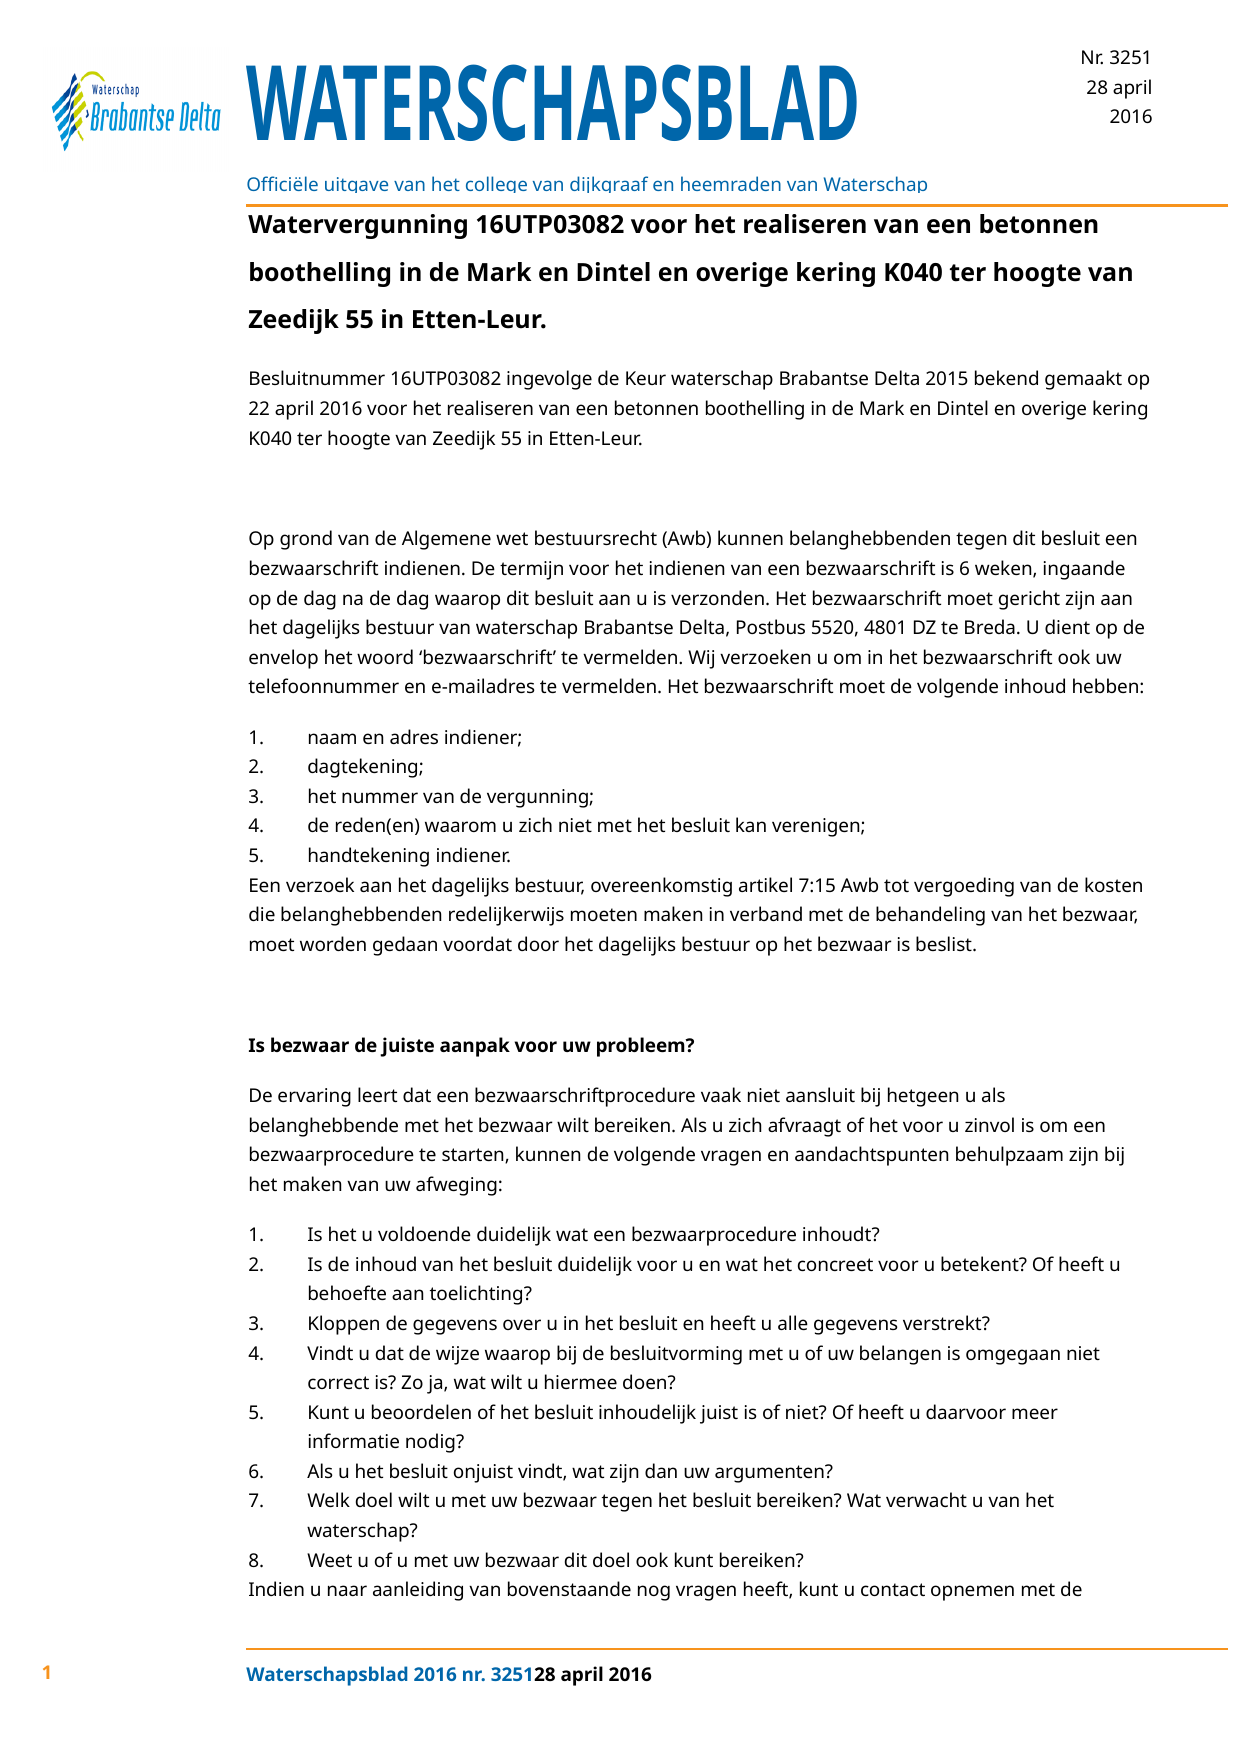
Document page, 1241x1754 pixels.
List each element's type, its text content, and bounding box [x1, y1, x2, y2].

list Welk doel wilt u met uw bezwaar tegen het besluit bereiken? Wat verwacht u van het waterschap? [248, 1488, 1152, 1543]
list naam en adres indiener; [248, 724, 1152, 749]
list Kunt u beoordelen of het besluit inhoudelijk juist is of niet? Of heeft u daarvoor meer informatie nodig? [248, 1399, 1152, 1454]
text Op grond van de Algemene wet bestuursrecht (Awb) kunnen belanghebbenden tegen dit besluit een bezwaarschrift indienen. De termijn voor het indienen van een bezwaarschrift is 6 weken, ingaande op de dag na de dag waarop dit besluit aan u is verzonden. Het bezwaarschrift moet gericht zijn aan het dagelijks bestuur van waterschap Brabantse Delta, Postbus 5520, 4801 DZ te Breda. U dient op de envelop het woord ‘bezwaarschrift’ te vermelden. Wij verzoeken u om in het bezwaarschrift ook uw telefoonnummer en e‑mailadres te vermelden. Het bezwaarschrift moet de volgende inhoud hebben: [248, 526, 1152, 699]
list handtekening indiener. [248, 842, 1152, 868]
text De ervaring leert dat een bezwaarschriftprocedure vaak niet aansluit bij hetgeen u als belanghebbende met het bezwaar wilt bereiken. Als u zich afvraagt of het voor u zinvol is om een bezwaarprocedure te starten, kunnen de volgende vragen en aandachtspunten behulpzaam zijn bij het maken van uw afweging: [248, 1082, 1152, 1197]
list dagtekening; [248, 753, 1152, 779]
text Is bezwaar de juiste aanpak voor uw probleem? [248, 1032, 1152, 1057]
list Kloppen de gegevens over u in het besluit en heeft u alle gegevens verstrekt? [248, 1310, 1152, 1336]
text Een verzoek aan het dagelijks bestuur, overeenkomstig artikel 7:15 Awb tot vergoeding van de kosten die belanghebbenden redelijkerwijs moeten maken in verband met de behandeling van het bezwaar, moet worden gedaan voordat door het dagelijks bestuur op het bezwaar is beslist. [248, 872, 1152, 957]
list de reden(en) waarom u zich niet met het besluit kan verenigen; [248, 813, 1152, 838]
text Indien u naar aanleiding van bovenstaande nog vragen heeft, kunt u contact opnemen met de [248, 1576, 1152, 1602]
list het nummer van de vergunning; [248, 783, 1152, 809]
list Weet u of u met uw bezwaar dit doel ook kunt bereiken? [248, 1547, 1152, 1572]
text Besluitnummer 16UTP03082 ingevolge de Keur waterschap Brabantse Delta 2015 bekend gemaakt op 22 april 2016 voor het realiseren van een betonnen boothelling in de Mark en Dintel en overige kering K040 ter hoogte van Zeedijk 55 in Etten-Leur. [248, 366, 1152, 450]
list Is de inhoud van het besluit duidelijk voor u en wat het concreet voor u betekent? Of heeft u behoefte aan toelichting? [248, 1251, 1152, 1306]
list Is het u voldoende duidelijk wat een bezwaarprocedure inhoudt? [248, 1221, 1152, 1247]
list Als u het besluit onjuist vindt, wat zijn dan uw argumenten? [248, 1458, 1152, 1484]
list Vindt u dat de wijze waarop bij de besluitvorming met u of uw belangen is omgegaan niet correct is? Zo ja, wat wilt u hiermee doen? [248, 1340, 1152, 1395]
text Watervergunning 16UTP03082 voor het realiseren van een betonnen boothelling in de Mark en Dintel en overige kering K040 ter hoogte van Zeedijk 55 in Etten-Leur. [248, 207, 1152, 336]
picture [41, 47, 231, 172]
